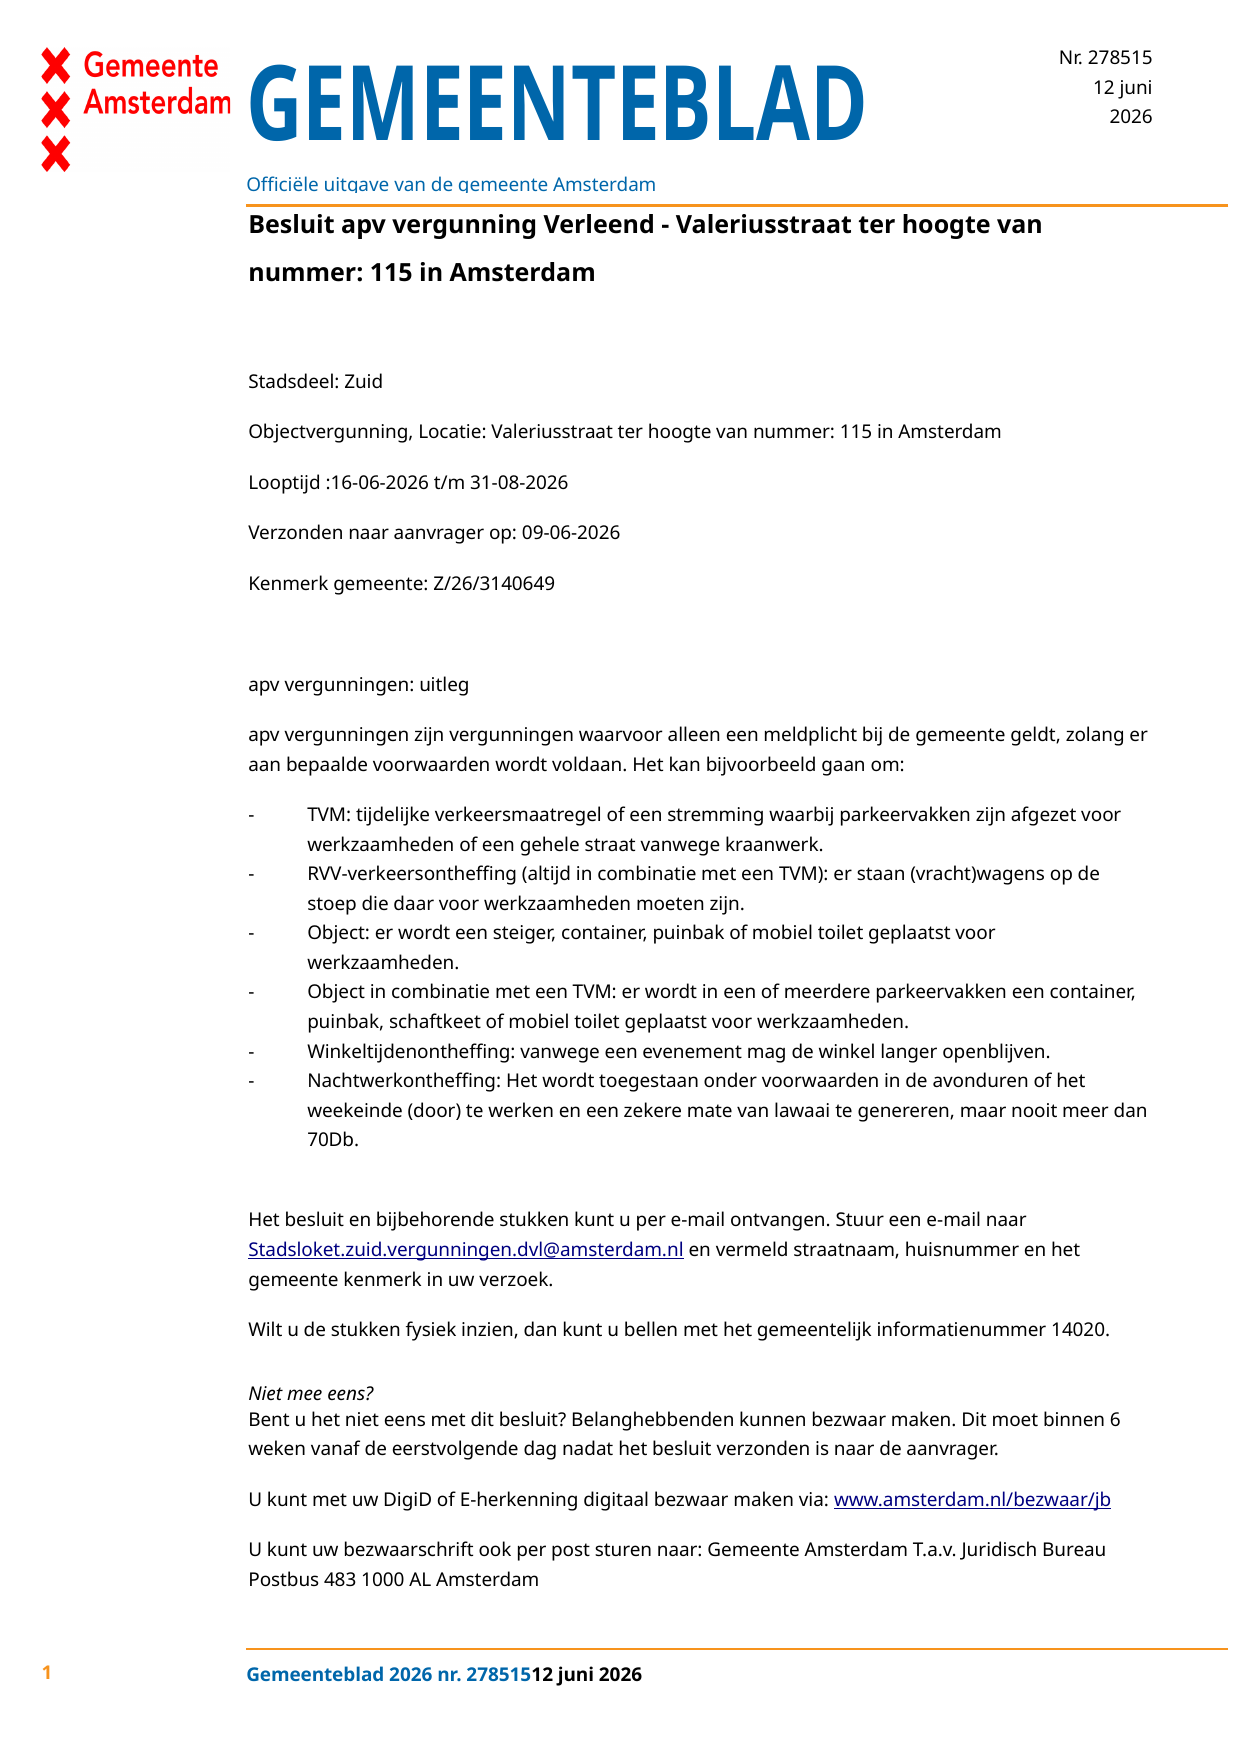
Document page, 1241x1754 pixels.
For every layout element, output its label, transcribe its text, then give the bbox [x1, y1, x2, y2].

text Het besluit en bijbehorende stukken kunt u per e-mail ontvangen. Stuur een e-mail naar Stadsloket.zuid.vergunningen.dvl@amsterdam.nl en vermeld straatnaam, huisnummer en het gemeente kenmerk in uw verzoek. [248, 1207, 1152, 1292]
list TVM: tijdelijke verkeersmaatregel of een stremming waarbij parkeervakken zijn afgezet voor werkzaamheden of een gehele straat vanwege kraanwerk. [248, 801, 1152, 857]
text Wilt u de stukken fysiek inzien, dan kunt u bellen met het gemeentelijk informatienummer 14020. [248, 1316, 1152, 1342]
text apv vergunningen zijn vergunningen waarvoor alleen een meldplicht bij de gemeente geldt, zolang er aan bepaalde voorwaarden wordt voldaan. Het kan bijvoorbeeld gaan om: [248, 721, 1152, 777]
text U kunt uw bezwaarschrift ook per post sturen naar: Gemeente Amsterdam T.a.v. Juridisch Bureau Postbus 483 1000 AL Amsterdam [248, 1536, 1152, 1592]
text Niet mee eens? [248, 1380, 1152, 1406]
list RVV-verkeersontheffing (altijd in combinatie met een TVM): er staan (vracht)wagens op de stoep die daar voor werkzaamheden moeten zijn. [248, 860, 1152, 916]
text U kunt met uw DigiD of E-herkenning digitaal bezwaar maken via: www.amsterdam.nl/bezwaar/jb [248, 1486, 1152, 1512]
text Objectvergunning, Locatie: Valeriusstraat ter hoogte van nummer: 115 in Amsterdam [248, 419, 1152, 444]
list Winkeltijdenontheffing: vanwege een evenement mag de winkel langer openblijven. [248, 1038, 1152, 1064]
text apv vergunningen: uitleg [248, 671, 1152, 697]
text Stadsdeel: Zuid [248, 368, 1152, 394]
list Nachtwerkontheffing: Het wordt toegestaan onder voorwaarden in de avonduren of het weekeinde (door) te werken en een zekere mate van lawaai te genereren, maar nooit meer dan 70Db. [248, 1067, 1152, 1152]
text Looptijd :16-06-2026 t/m 31-08-2026 [248, 469, 1152, 495]
text Verzonden naar aanvrager op: 09-06-2026 [248, 519, 1152, 545]
text Besluit apv vergunning Verleend - Valeriusstraat ter hoogte van nummer: 115 in Amsterdam [248, 207, 1152, 288]
list Object in combinatie met een TVM: er wordt in een of meerdere parkeervakken een container, puinbak, schaftkeet of mobiel toilet geplaatst voor werkzaamheden. [248, 979, 1152, 1034]
list Object: er wordt een steiger, container, puinbak of mobiel toilet geplaatst voor werkzaamheden. [248, 919, 1152, 975]
picture [41, 47, 231, 172]
text Bent u het niet eens met dit besluit? Belanghebbenden kunnen bezwaar maken. Dit moet binnen 6 weken vanaf de eerstvolgende dag nadat het besluit verzonden is naar de aanvrager. [248, 1406, 1152, 1461]
text Kenmerk gemeente: Z/26/3140649 [248, 570, 1152, 596]
